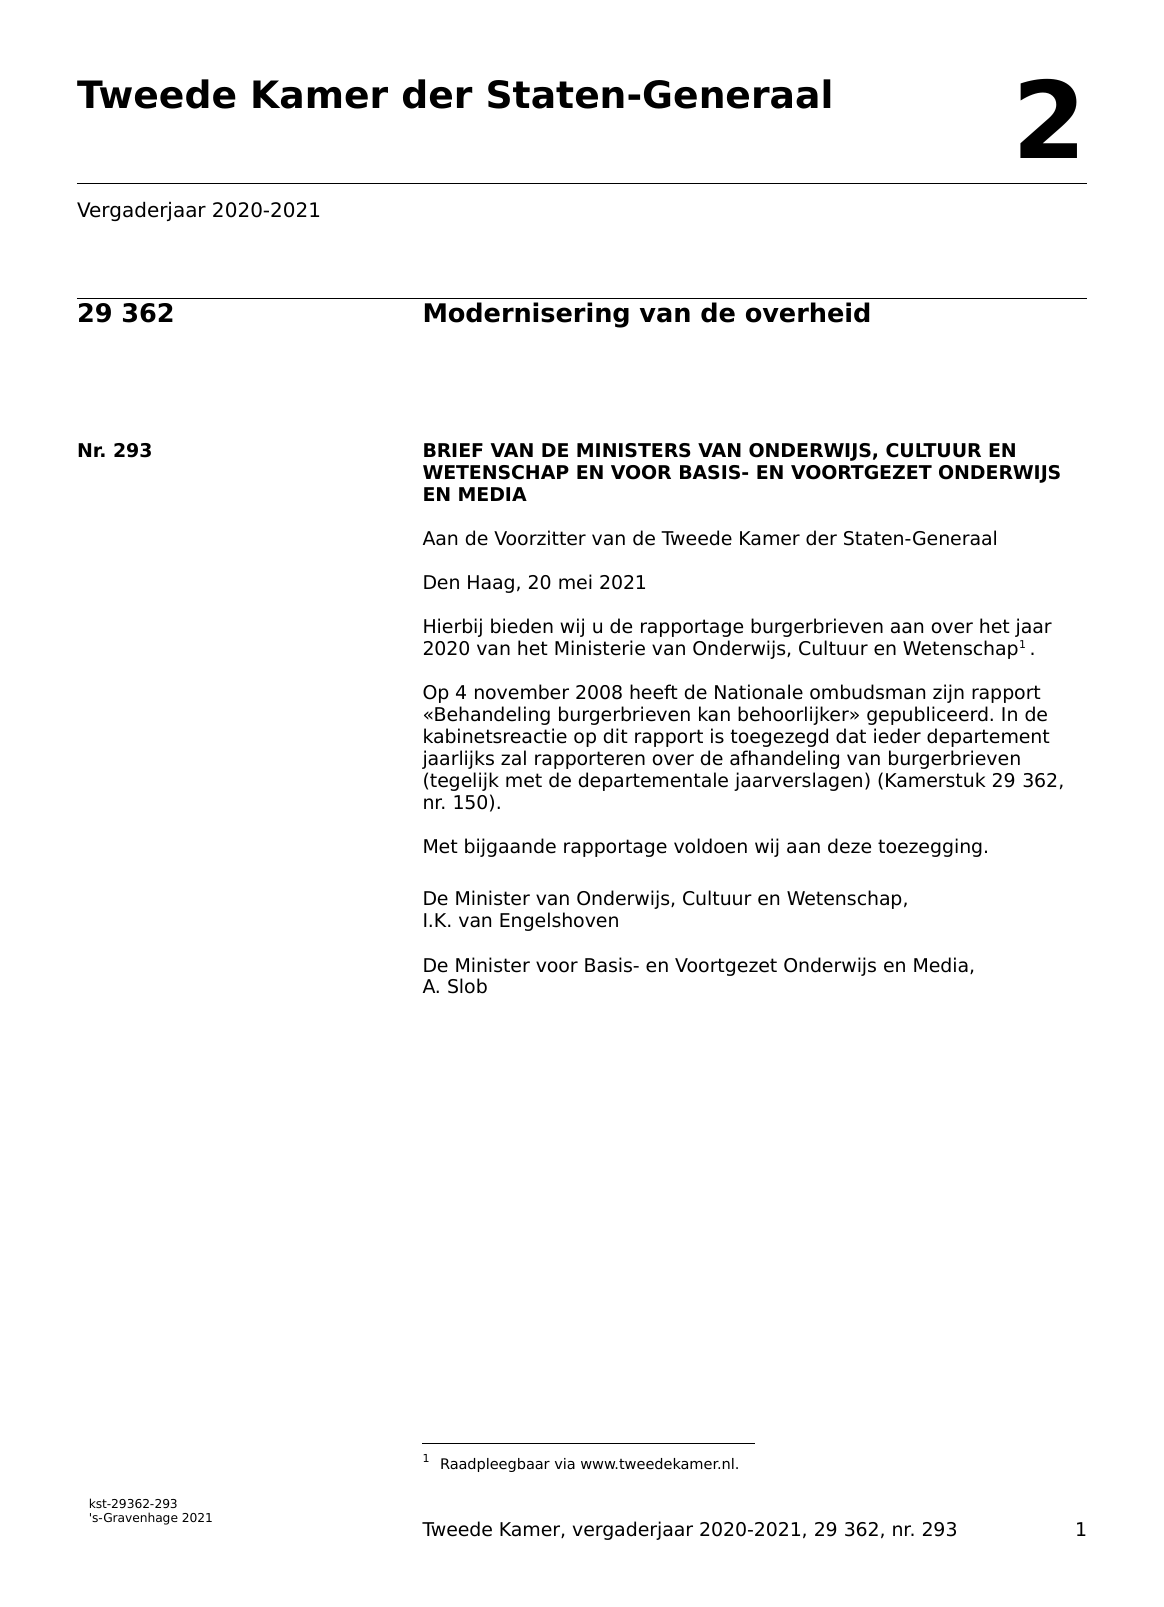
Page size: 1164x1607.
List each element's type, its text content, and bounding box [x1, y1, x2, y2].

subtitle Nr. 293 BRIEF VAN DE MINISTERS VAN ONDERWIJS, CULTUUR EN WETENSCHAP EN VOOR BASIS- EN VOORTGEZET ONDERWIJS EN MEDIA [77, 440, 1087, 506]
text Op 4 november 2008 heeft de Nationale ombudsman zijn rapport «Behandeling burgerbrieven kan behoorlijker» gepubliceerd. In de kabinetsreactie op dit rapport is toegezegd dat ieder departement jaarlijks zal rapporteren over de afhandeling van burgerbrieven (tegelijk met de departementale jaarverslagen) (Kamerstuk 29 362, nr. 150). [422, 682, 1087, 814]
table_header 2 [886, 59, 1087, 183]
subtitle 29 362 Modernisering van de overheid [77, 299, 1087, 329]
table_header Tweede Kamer der Staten-Generaal [77, 59, 886, 183]
text Aan de Voorzitter van de Tweede Kamer der Staten-Generaal [422, 528, 1087, 550]
text kst-29362-293 [88, 1497, 323, 1511]
text Raadpleegbaar via www.tweedekamer.nl. [422, 1452, 1087, 1474]
text De Minister van Onderwijs, Cultuur en Wetenschap, I.K. van Engelshoven [422, 888, 1087, 932]
text 's-Gravenhage 2021 [88, 1511, 323, 1525]
text Hierbij bieden wij u de rapportage burgerbrieven aan over het jaar 2020 van het Ministerie van Onderwijs, Cultuur en Wetenschap. [422, 616, 1087, 660]
text Den Haag, 20 mei 2021 [422, 572, 1087, 594]
text Met bijgaande rapportage voldoen wij aan deze toezegging. [422, 836, 1087, 858]
text De Minister voor Basis- en Voortgezet Onderwijs en Media, A. Slob [422, 954, 1087, 998]
table_cell Vergaderjaar 2020-2021 [77, 184, 1087, 298]
